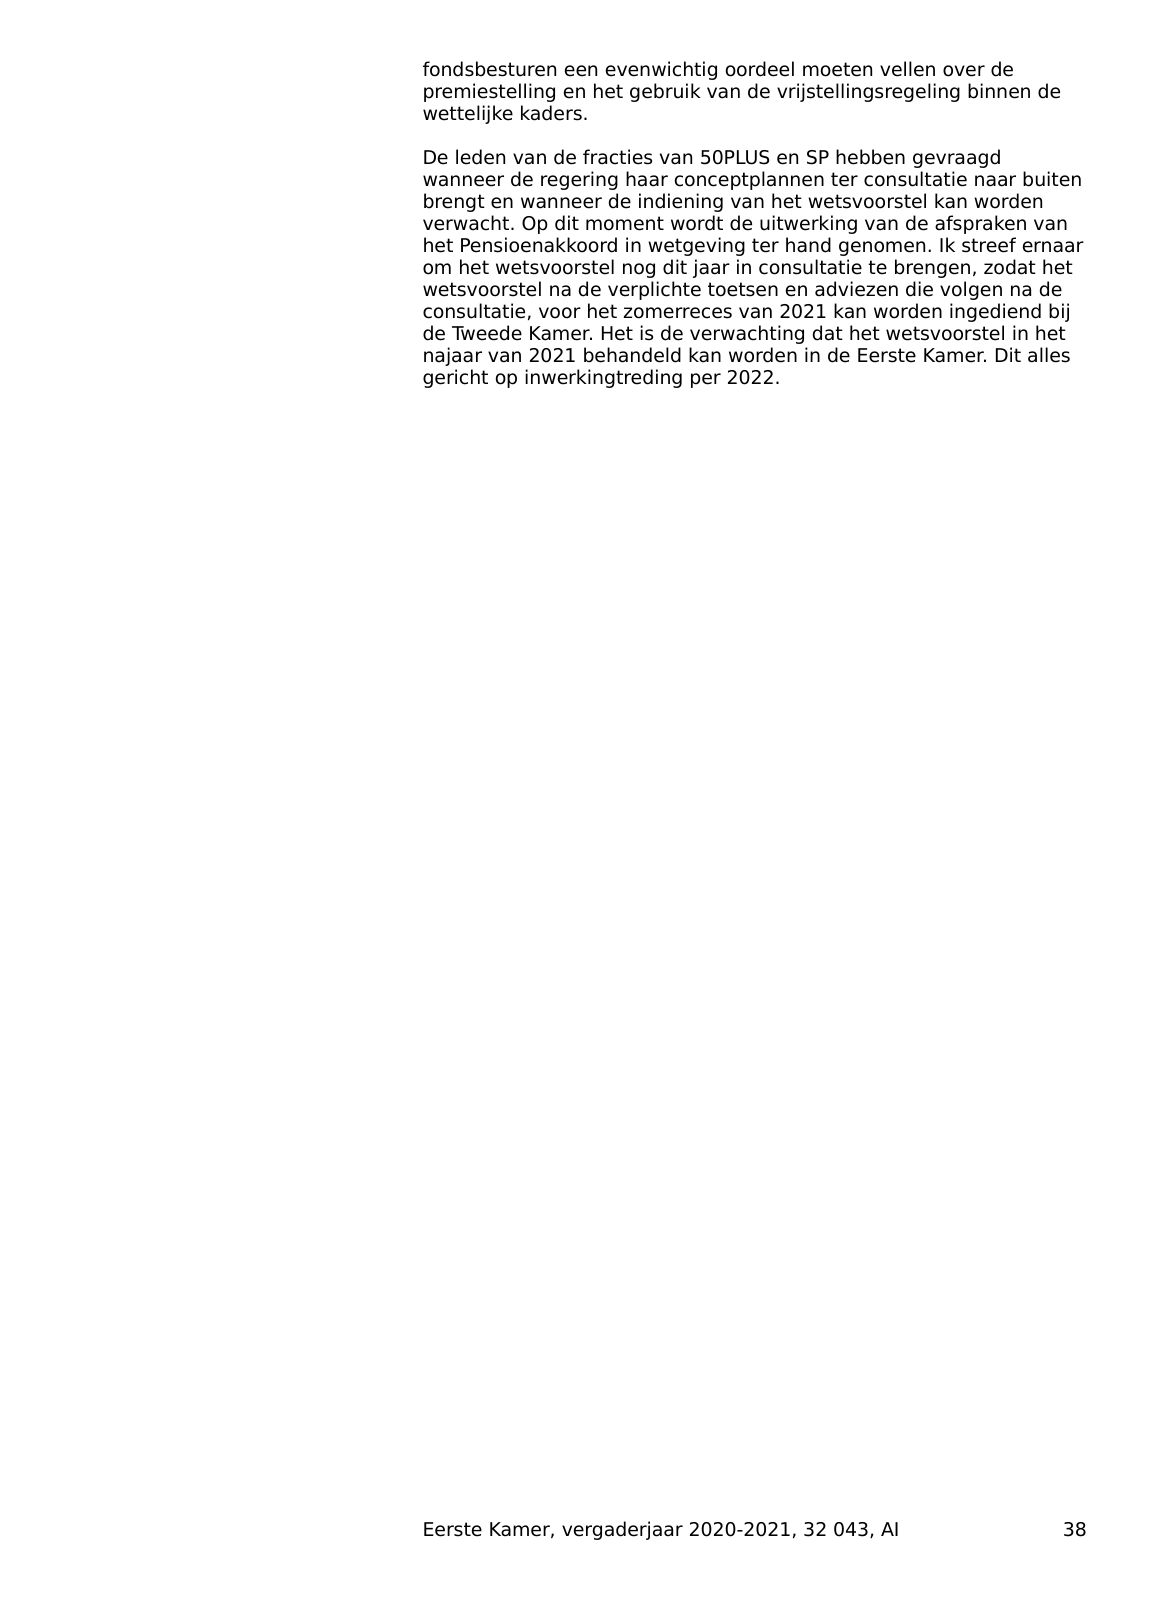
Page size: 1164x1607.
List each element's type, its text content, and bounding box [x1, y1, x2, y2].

text fondsbesturen een evenwichtig oordeel moeten vellen over de premiestelling en het gebruik van de vrijstellingsregeling binnen de wettelijke kaders. [422, 59, 1087, 125]
text De leden van de fracties van 50PLUS en SP hebben gevraagd wanneer de regering haar conceptplannen ter consultatie naar buiten brengt en wanneer de indiening van het wetsvoorstel kan worden verwacht. Op dit moment wordt de uitwerking van de afspraken van het Pensioenakkoord in wetgeving ter hand genomen. Ik streef ernaar om het wetsvoorstel nog dit jaar in consultatie te brengen, zodat het wetsvoorstel na de verplichte toetsen en adviezen die volgen na de consultatie, voor het zomerreces van 2021 kan worden ingediend bij de Tweede Kamer. Het is de verwachting dat het wetsvoorstel in het najaar van 2021 behandeld kan worden in de Eerste Kamer. Dit alles gericht op inwerkingtreding per 2022. [422, 147, 1087, 389]
